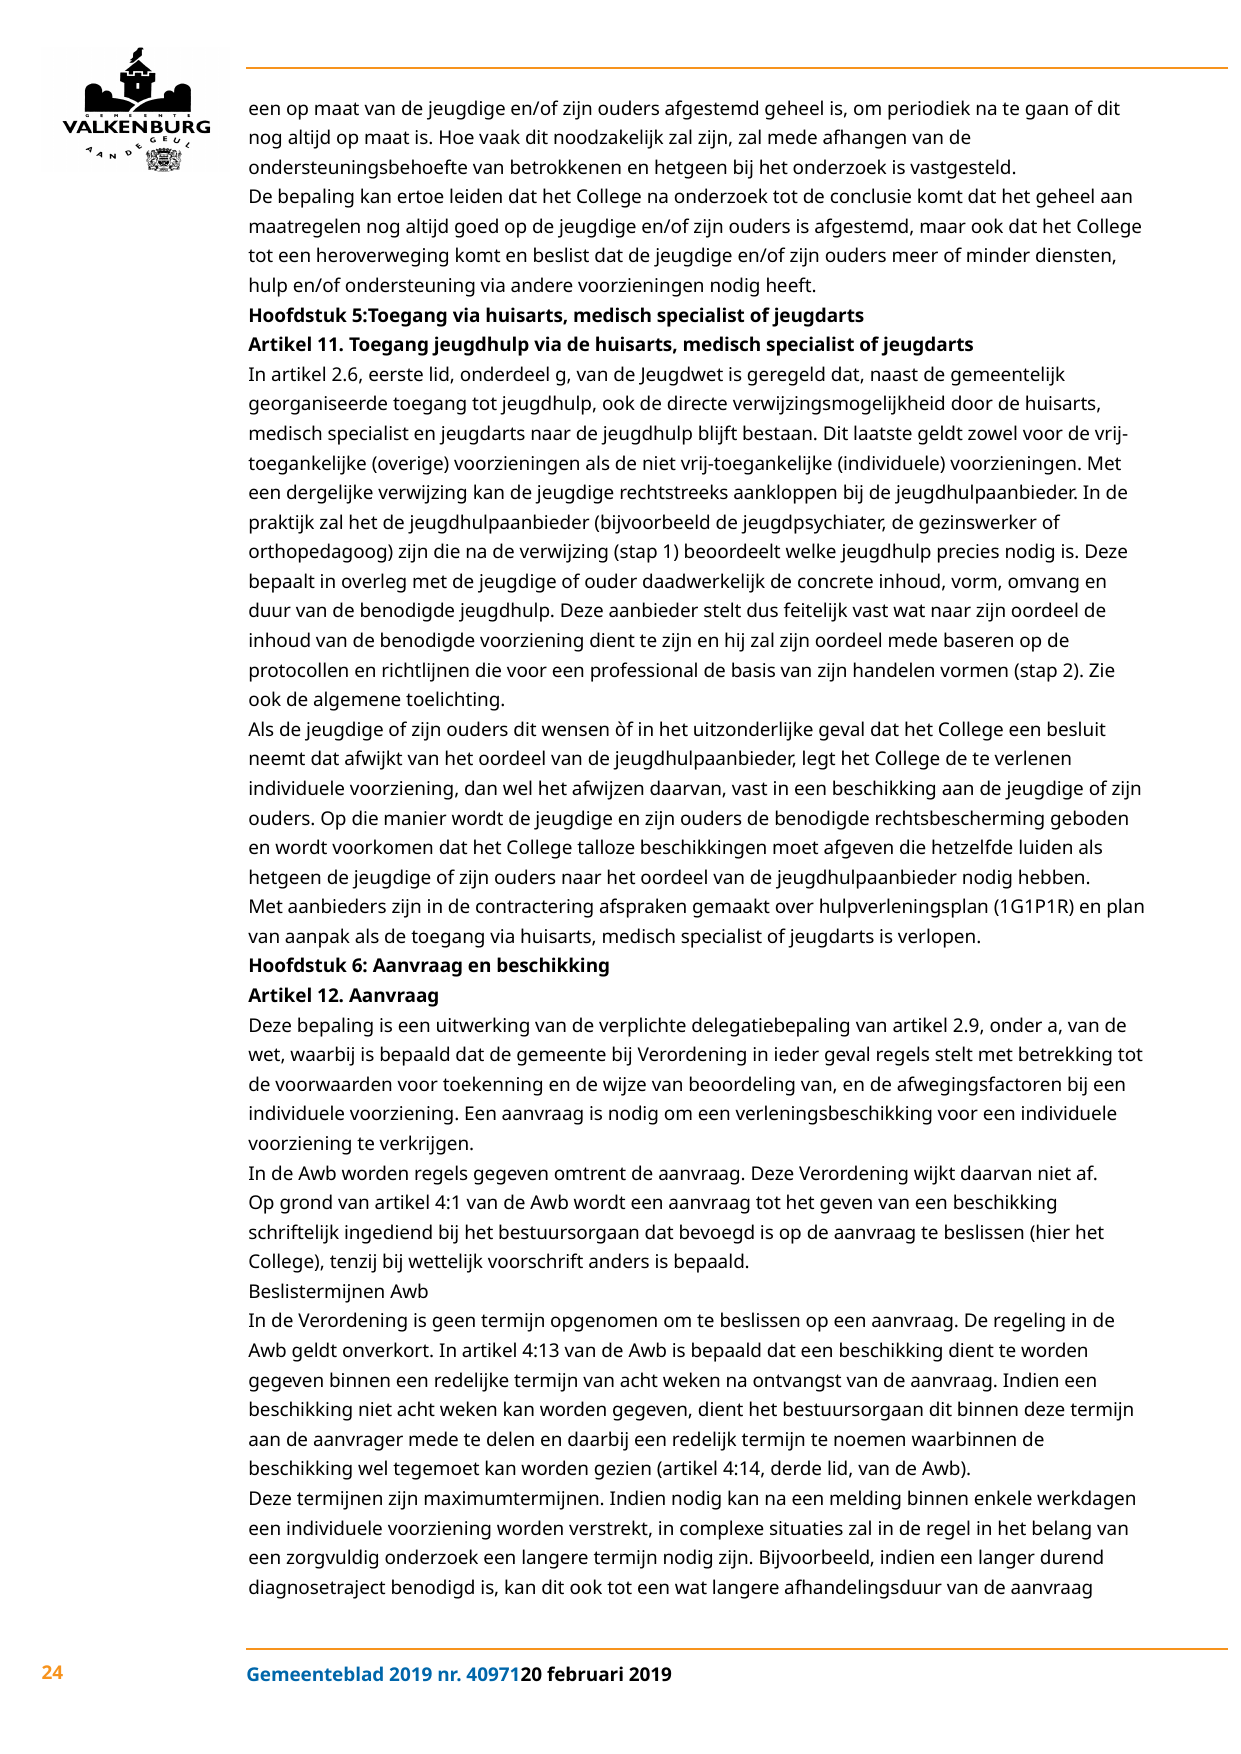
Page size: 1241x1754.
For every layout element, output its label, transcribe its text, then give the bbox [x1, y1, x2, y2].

text een op maat van de jeugdige en/of zijn ouders afgestemd geheel is, om periodiek na te gaan of dit nog altijd op maat is. Hoe vaak dit noodzakelijk zal zijn, zal mede afhangen van de ondersteuningsbehoefte van betrokkenen en hetgeen bij het onderzoek is vastgesteld. [248, 95, 1152, 180]
text Als de jeugdige of zijn ouders dit wensen òf in het uitzonderlijke geval dat het College een besluit neemt dat afwijkt van het oordeel van de jeugdhulpaanbieder, legt het College de te verlenen individuele voorziening, dan wel het afwijzen daarvan, vast in een beschikking aan de jeugdige of zijn ouders. Op die manier wordt de jeugdige en zijn ouders de benodigde rechtsbescherming geboden en wordt voorkomen dat het College talloze beschikkingen moet afgeven die hetzelfde luiden als hetgeen de jeugdige of zijn ouders naar het oordeel van de jeugdhulpaanbieder nodig hebben. [248, 716, 1152, 890]
text Met aanbieders zijn in de contractering afspraken gemaakt over hulpverleningsplan (1G1P1R) en plan van aanpak als de toegang via huisarts, medisch specialist of jeugdarts is verlopen. [248, 893, 1152, 949]
text Op grond van artikel 4:1 van de Awb wordt een aanvraag tot het geven van een beschikking schriftelijk ingediend bij het bestuursorgaan dat bevoegd is op de aanvraag te beslissen (hier het College), tenzij bij wettelijk voorschrift anders is bepaald. [248, 1189, 1152, 1274]
picture [41, 47, 231, 172]
text Hoofdstuk 6: Aanvraag en beschikking [248, 953, 1152, 978]
text In artikel 2.6, eerste lid, onderdeel g, van de Jeugdwet is geregeld dat, naast de gemeentelijk georganiseerde toegang tot jeugdhulp, ook de directe verwijzingsmogelijkheid door de huisarts, medisch specialist en jeugdarts naar de jeugdhulp blijft bestaan. Dit laatste geldt zowel voor de vrij-toegankelijke (overige) voorzieningen als de niet vrij-toegankelijke (individuele) voorzieningen. Met een dergelijke verwijzing kan de jeugdige rechtstreeks aankloppen bij de jeugdhulpaanbieder. In de praktijk zal het de jeugdhulpaanbieder (bijvoorbeeld de jeugdpsychiater, de gezinswerker of orthopedagoog) zijn die na de verwijzing (stap 1) beoordeelt welke jeugdhulp precies nodig is. Deze bepaalt in overleg met de jeugdige of ouder daadwerkelijk de concrete inhoud, vorm, omvang en duur van de benodigde jeugdhulp. Deze aanbieder stelt dus feitelijk vast wat naar zijn oordeel de inhoud van de benodigde voorziening dient te zijn en hij zal zijn oordeel mede baseren op de protocollen en richtlijnen die voor een professional de basis van zijn handelen vormen (stap 2). Zie ook de algemene toelichting. [248, 361, 1152, 712]
text Beslistermijnen Awb [248, 1278, 1152, 1304]
text Deze bepaling is een uitwerking van de verplichte delegatiebepaling van artikel 2.9, onder a, van de wet, waarbij is bepaald dat de gemeente bij Verordening in ieder geval regels stelt met betrekking tot de voorwaarden voor toekenning en de wijze van beoordeling van, en de afwegingsfactoren bij een individuele voorziening. Een aanvraag is nodig om een verleningsbeschikking voor een individuele voorziening te verkrijgen. [248, 1012, 1152, 1156]
text In de Verordening is geen termijn opgenomen om te beslissen op een aanvraag. De regeling in de Awb geldt onverkort. In artikel 4:13 van de Awb is bepaald dat een beschikking dient te worden gegeven binnen een redelijke termijn van acht weken na ontvangst van de aanvraag. Indien een beschikking niet acht weken kan worden gegeven, dient het bestuursorgaan dit binnen deze termijn aan de aanvrager mede te delen en daarbij een redelijk termijn te noemen waarbinnen de beschikking wel tegemoet kan worden gezien (artikel 4:14, derde lid, van de Awb). [248, 1308, 1152, 1481]
text Artikel 12. Aanvraag [248, 982, 1152, 1008]
text Hoofdstuk 5:Toegang via huisarts, medisch specialist of jeugdarts [248, 302, 1152, 328]
text In de Awb worden regels gegeven omtrent de aanvraag. Deze Verordening wijkt daarvan niet af. [248, 1160, 1152, 1186]
text Artikel 11. Toegang jeugdhulp via de huisarts, medisch specialist of jeugdarts [248, 331, 1152, 357]
text De bepaling kan ertoe leiden dat het College na onderzoek tot de conclusie komt dat het geheel aan maatregelen nog altijd goed op de jeugdige en/of zijn ouders is afgestemd, maar ook dat het College tot een heroverweging komt en beslist dat de jeugdige en/of zijn ouders meer of minder diensten, hulp en/of ondersteuning via andere voorzieningen nodig heeft. [248, 183, 1152, 298]
text Deze termijnen zijn maximumtermijnen. Indien nodig kan na een melding binnen enkele werkdagen een individuele voorziening worden verstrekt, in complexe situaties zal in de regel in het belang van een zorgvuldig onderzoek een langere termijn nodig zijn. Bijvoorbeeld, indien een langer durend diagnosetraject benodigd is, kan dit ook tot een wat langere afhandelingsduur van de aanvraag [248, 1485, 1152, 1600]
